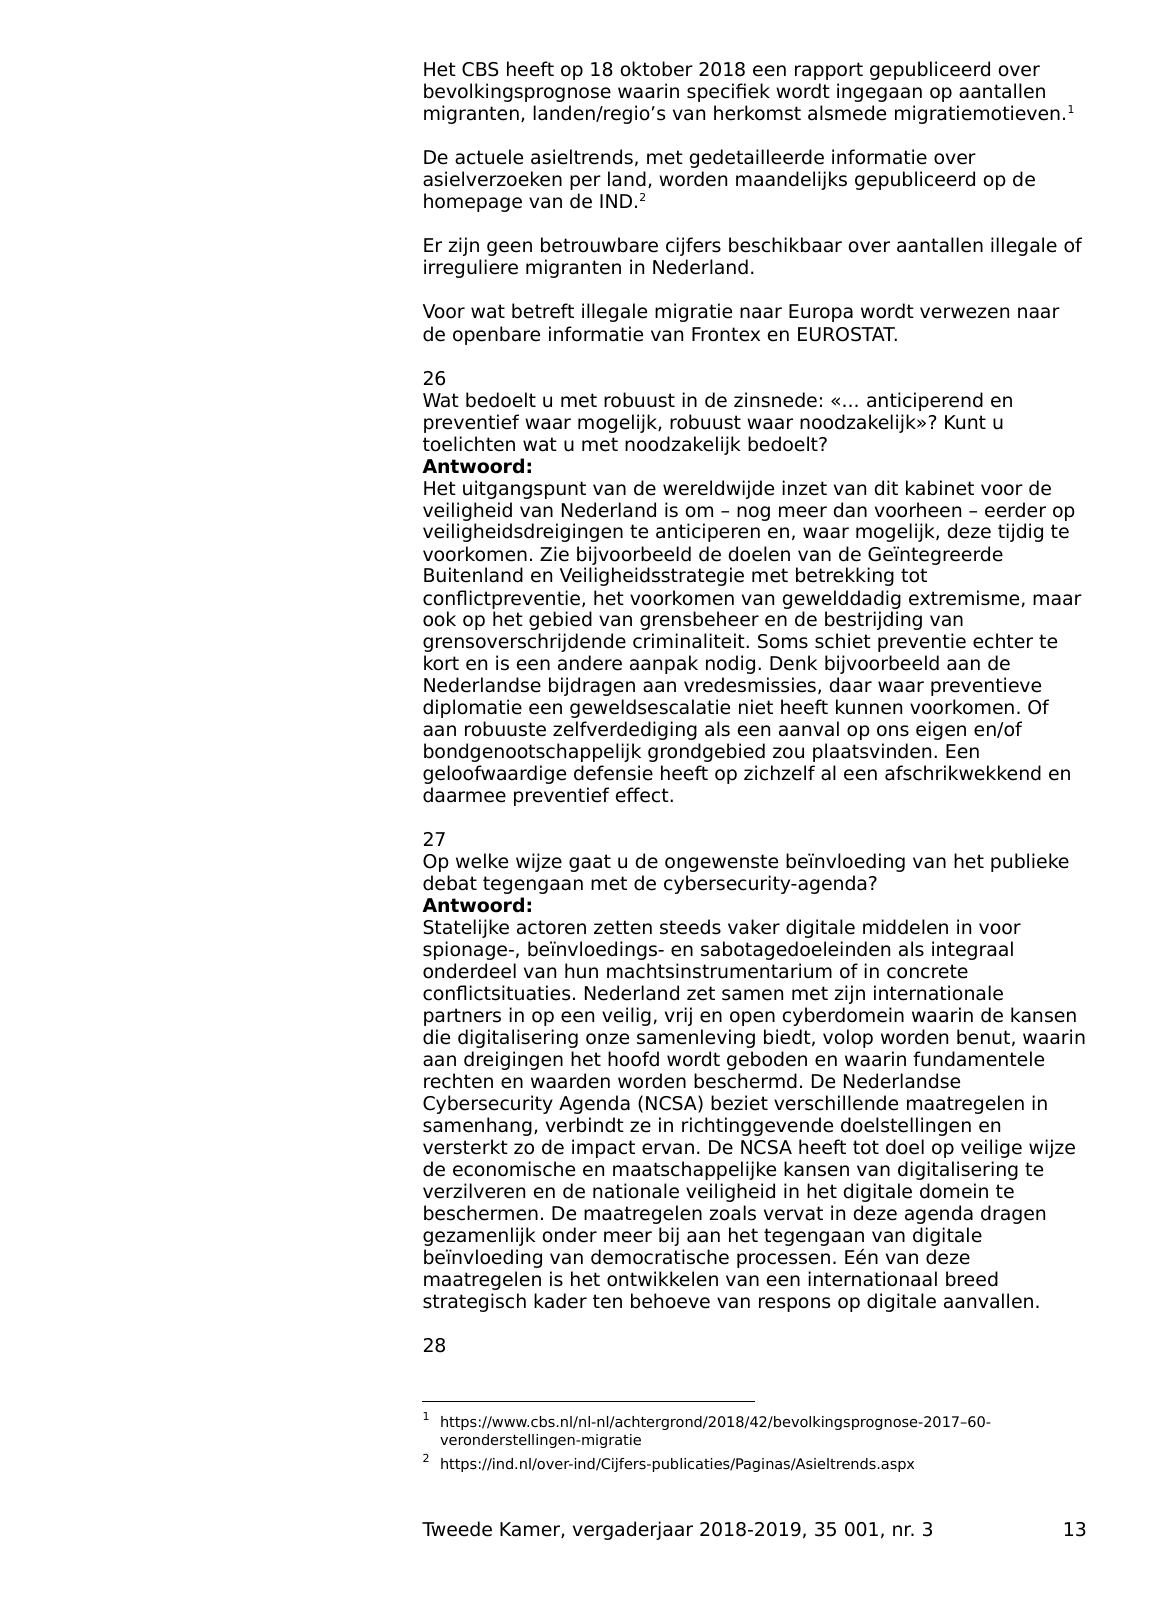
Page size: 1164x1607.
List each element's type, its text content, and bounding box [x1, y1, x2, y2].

text Antwoord: [422, 895, 1087, 917]
text Antwoord: [422, 456, 1087, 477]
text Op welke wijze gaat u de ongewenste beïnvloeding van het publieke debat tegengaan met de cybersecurity-agenda? [422, 851, 1087, 895]
text 26 [422, 368, 1087, 389]
text Statelijke actoren zetten steeds vaker digitale middelen in voor spionage-, beïnvloedings- en sabotagedoeleinden als integraal onderdeel van hun machtsinstrumentarium of in concrete conflictsituaties. Nederland zet samen met zijn internationale partners in op een veilig, vrij en open cyberdomein waarin de kansen die digitalisering onze samenleving biedt, volop worden benut, waarin aan dreigingen het hoofd wordt geboden en waarin fundamentele rechten en waarden worden beschermd. De Nederlandse Cybersecurity Agenda (NCSA) beziet verschillende maatregelen in samenhang, verbindt ze in richtinggevende doelstellingen en versterkt zo de impact ervan. De NCSA heeft tot doel op veilige wijze de economische en maatschappelijke kansen van digitalisering te verzilveren en de nationale veiligheid in het digitale domein te beschermen. De maatregelen zoals vervat in deze agenda dragen gezamenlijk onder meer bij aan het tegengaan van digitale beïnvloeding van democratische processen. Eén van deze maatregelen is het ontwikkelen van een internationaal breed strategisch kader ten behoeve van respons op digitale aanvallen. [422, 917, 1087, 1313]
text Er zijn geen betrouwbare cijfers beschikbaar over aantallen illegale of irreguliere migranten in Nederland. [422, 235, 1087, 279]
text Voor wat betreft illegale migratie naar Europa wordt verwezen naar de openbare informatie van Frontex en EUROSTAT. [422, 301, 1087, 345]
text Wat bedoelt u met robuust in de zinsnede: «... anticiperend en preventief waar mogelijk, robuust waar noodzakelijk»? Kunt u toelichten wat u met noodzakelijk bedoelt? [422, 389, 1087, 456]
text De actuele asieltrends, met gedetailleerde informatie over asielverzoeken per land, worden maandelijks gepubliceerd op de homepage van de IND. [422, 147, 1087, 213]
text https://www.cbs.nl/nl-nl/achtergrond/2018/42/bevolkingsprognose-2017–60-veronderstellingen-migratie [422, 1410, 1087, 1449]
text 27 [422, 829, 1087, 851]
text 28 [422, 1335, 1087, 1357]
text https://ind.nl/over-ind/Cijfers-publicaties/Paginas/Asieltrends.aspx [422, 1452, 1087, 1474]
text Het CBS heeft op 18 oktober 2018 een rapport gepubliceerd over bevolkingsprognose waarin specifiek wordt ingegaan op aantallen migranten, landen/regio’s van herkomst alsmede migratiemotieven. [422, 59, 1087, 125]
text Het uitgangspunt van de wereldwijde inzet van dit kabinet voor de veiligheid van Nederland is om – nog meer dan voorheen – eerder op veiligheidsdreigingen te anticiperen en, waar mogelijk, deze tijdig te voorkomen. Zie bijvoorbeeld de doelen van de Geïntegreerde Buitenland en Veiligheidsstrategie met betrekking tot conflictpreventie, het voorkomen van gewelddadig extremisme, maar ook op het gebied van grensbeheer en de bestrijding van grensoverschrijdende criminaliteit. Soms schiet preventie echter te kort en is een andere aanpak nodig. Denk bijvoorbeeld aan de Nederlandse bijdragen aan vredesmissies, daar waar preventieve diplomatie een geweldsescalatie niet heeft kunnen voorkomen. Of aan robuuste zelfverdediging als een aanval op ons eigen en/of bondgenootschappelijk grondgebied zou plaatsvinden. Een geloofwaardige defensie heeft op zichzelf al een afschrikwekkend en daarmee preventief effect. [422, 477, 1087, 807]
